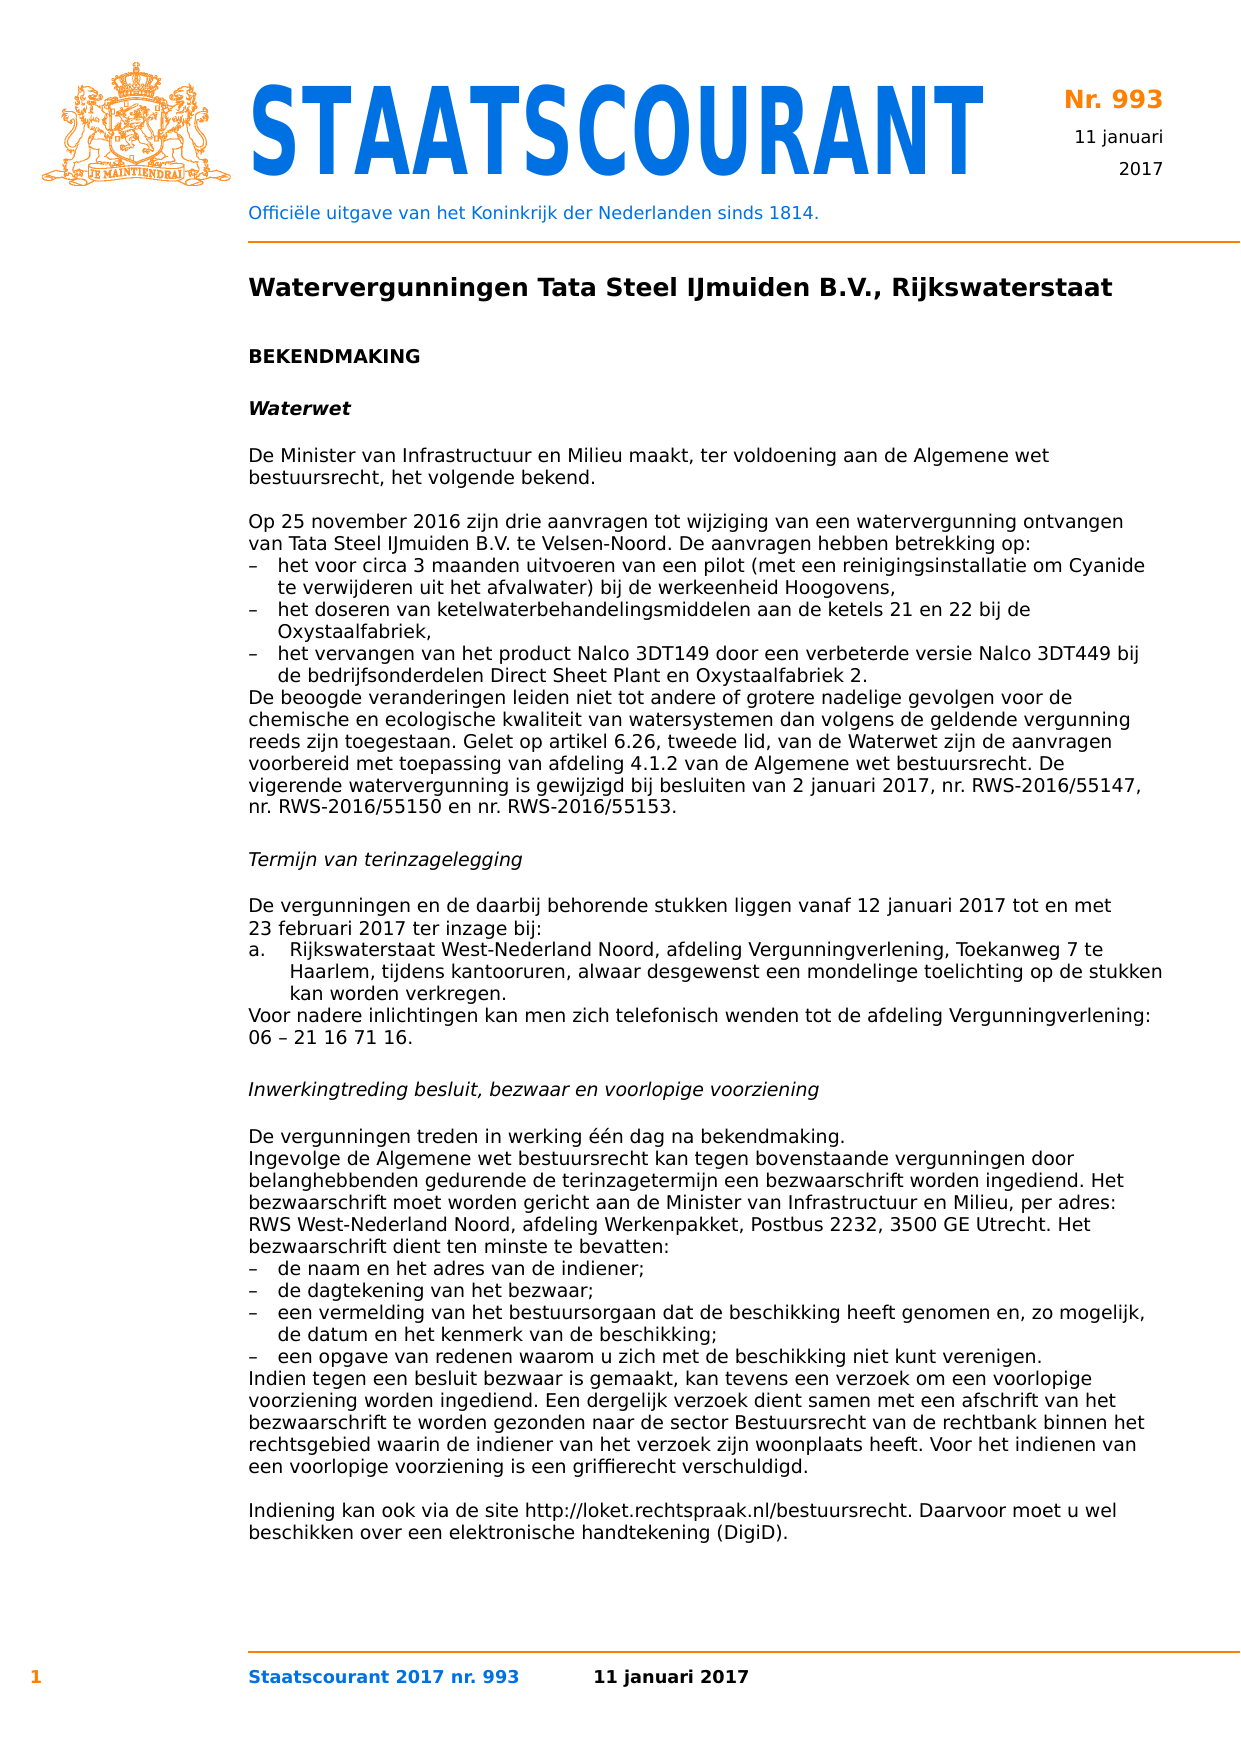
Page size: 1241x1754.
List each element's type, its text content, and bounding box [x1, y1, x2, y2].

text Ingevolge de Algemene wet bestuursrecht kan tegen bovenstaande vergunningen door belanghebbenden gedurende de terinzagetermijn een bezwaarschrift worden ingediend. Het bezwaarschrift moet worden gericht aan de Minister van Infrastructuur en Milieu, per adres: RWS West-Nederland Noord, afdeling Werkenpakket, Postbus 2232, 3500 GE Utrecht. Het bezwaarschrift dient ten minste te bevatten: [248, 1148, 1163, 1258]
subtitle Termijn van terinzagelegging [248, 848, 1163, 870]
text – een vermelding van het bestuursorgaan dat de beschikking heeft genomen en, zo mogelijk, de datum en het kenmerk van de beschikking; [248, 1302, 1163, 1346]
table_cell 11 januari [998, 121, 1240, 153]
text – het vervangen van het product Nalco 3DT149 door een verbeterde versie Nalco 3DT449 bij de bedrijfsonderdelen Direct Sheet Plant en Oxystaalfabriek 2. [248, 643, 1163, 687]
subtitle Waterwet [248, 398, 1163, 420]
table_header [25, 62, 248, 241]
table_cell 2017 [998, 153, 1240, 203]
text Voor nadere inlichtingen kan men zich telefonisch wenden tot de afdeling Vergunningverlening: 06 – 21 16 71 16. [248, 1005, 1163, 1049]
text a. Rijkswaterstaat West-Nederland Noord, afdeling Vergunningverlening, Toekanweg 7 te Haarlem, tijdens kantooruren, alwaar desgewenst een mondelinge toelichting op de stukken kan worden verkregen. [248, 939, 1163, 1005]
table_cell Officiële uitgave van het Koninkrijk der Nederlanden sinds 1814. [248, 203, 1240, 241]
text – het voor circa 3 maanden uitvoeren van een pilot (met een reinigingsinstallatie om Cyanide te verwijderen uit het afvalwater) bij de werkeenheid Hoogovens, [248, 555, 1163, 599]
text – de naam en het adres van de indiener; [248, 1258, 1163, 1280]
subtitle BEKENDMAKING [248, 346, 1163, 368]
table_header STAATSCOURANT [248, 62, 998, 203]
text – de dagtekening van het bezwaar; [248, 1280, 1163, 1302]
text De vergunningen treden in werking één dag na bekendmaking. [248, 1126, 1163, 1148]
text Indiening kan ook via de site http://loket.rechtspraak.nl/bestuursrecht. Daarvoor moet u wel beschikken over een elektronische handtekening (DigiD). [248, 1500, 1163, 1544]
text Op 25 november 2016 zijn drie aanvragen tot wijziging van een watervergunning ontvangen van Tata Steel IJmuiden B.V. te Velsen-Noord. De aanvragen hebben betrekking op: [248, 511, 1163, 555]
picture [41, 62, 231, 186]
text Indien tegen een besluit bezwaar is gemaakt, kan tevens een verzoek om een voorlopige voorziening worden ingediend. Een dergelijk verzoek dient samen met een afschrift van het bezwaarschrift te worden gezonden naar de sector Bestuursrecht van de rechtbank binnen het rechtsgebied waarin de indiener van het verzoek zijn woonplaats heeft. Voor het indienen van een voorlopige voorziening is een griffierecht verschuldigd. [248, 1368, 1163, 1478]
text De beoogde veranderingen leiden niet tot andere of grotere nadelige gevolgen voor de chemische en ecologische kwaliteit van watersystemen dan volgens de geldende vergunning reeds zijn toegestaan. Gelet op artikel 6.26, tweede lid, van de Waterwet zijn de aanvragen voorbereid met toepassing van afdeling 4.1.2 van de Algemene wet bestuursrecht. De vigerende watervergunning is gewijzigd bij besluiten van 2 januari 2017, nr. RWS-2016/55147, nr. RWS-2016/55150 en nr. RWS-2016/55153. [248, 687, 1163, 818]
table_header Nr. 993 [998, 62, 1240, 121]
text De vergunningen en de daarbij behorende stukken liggen vanaf 12 januari 2017 tot en met 23 februari 2017 ter inzage bij: [248, 895, 1163, 939]
subtitle Watervergunningen Tata Steel IJmuiden B.V., Rijkswaterstaat [248, 273, 1163, 302]
text De Minister van Infrastructuur en Milieu maakt, ter voldoening aan de Algemene wet bestuursrecht, het volgende bekend. [248, 445, 1163, 489]
text – het doseren van ketelwaterbehandelingsmiddelen aan de ketels 21 en 22 bij de Oxystaalfabriek, [248, 599, 1163, 643]
text – een opgave van redenen waarom u zich met de beschikking niet kunt verenigen. [248, 1346, 1163, 1368]
subtitle Inwerkingtreding besluit, bezwaar en voorlopige voorziening [248, 1079, 1163, 1101]
